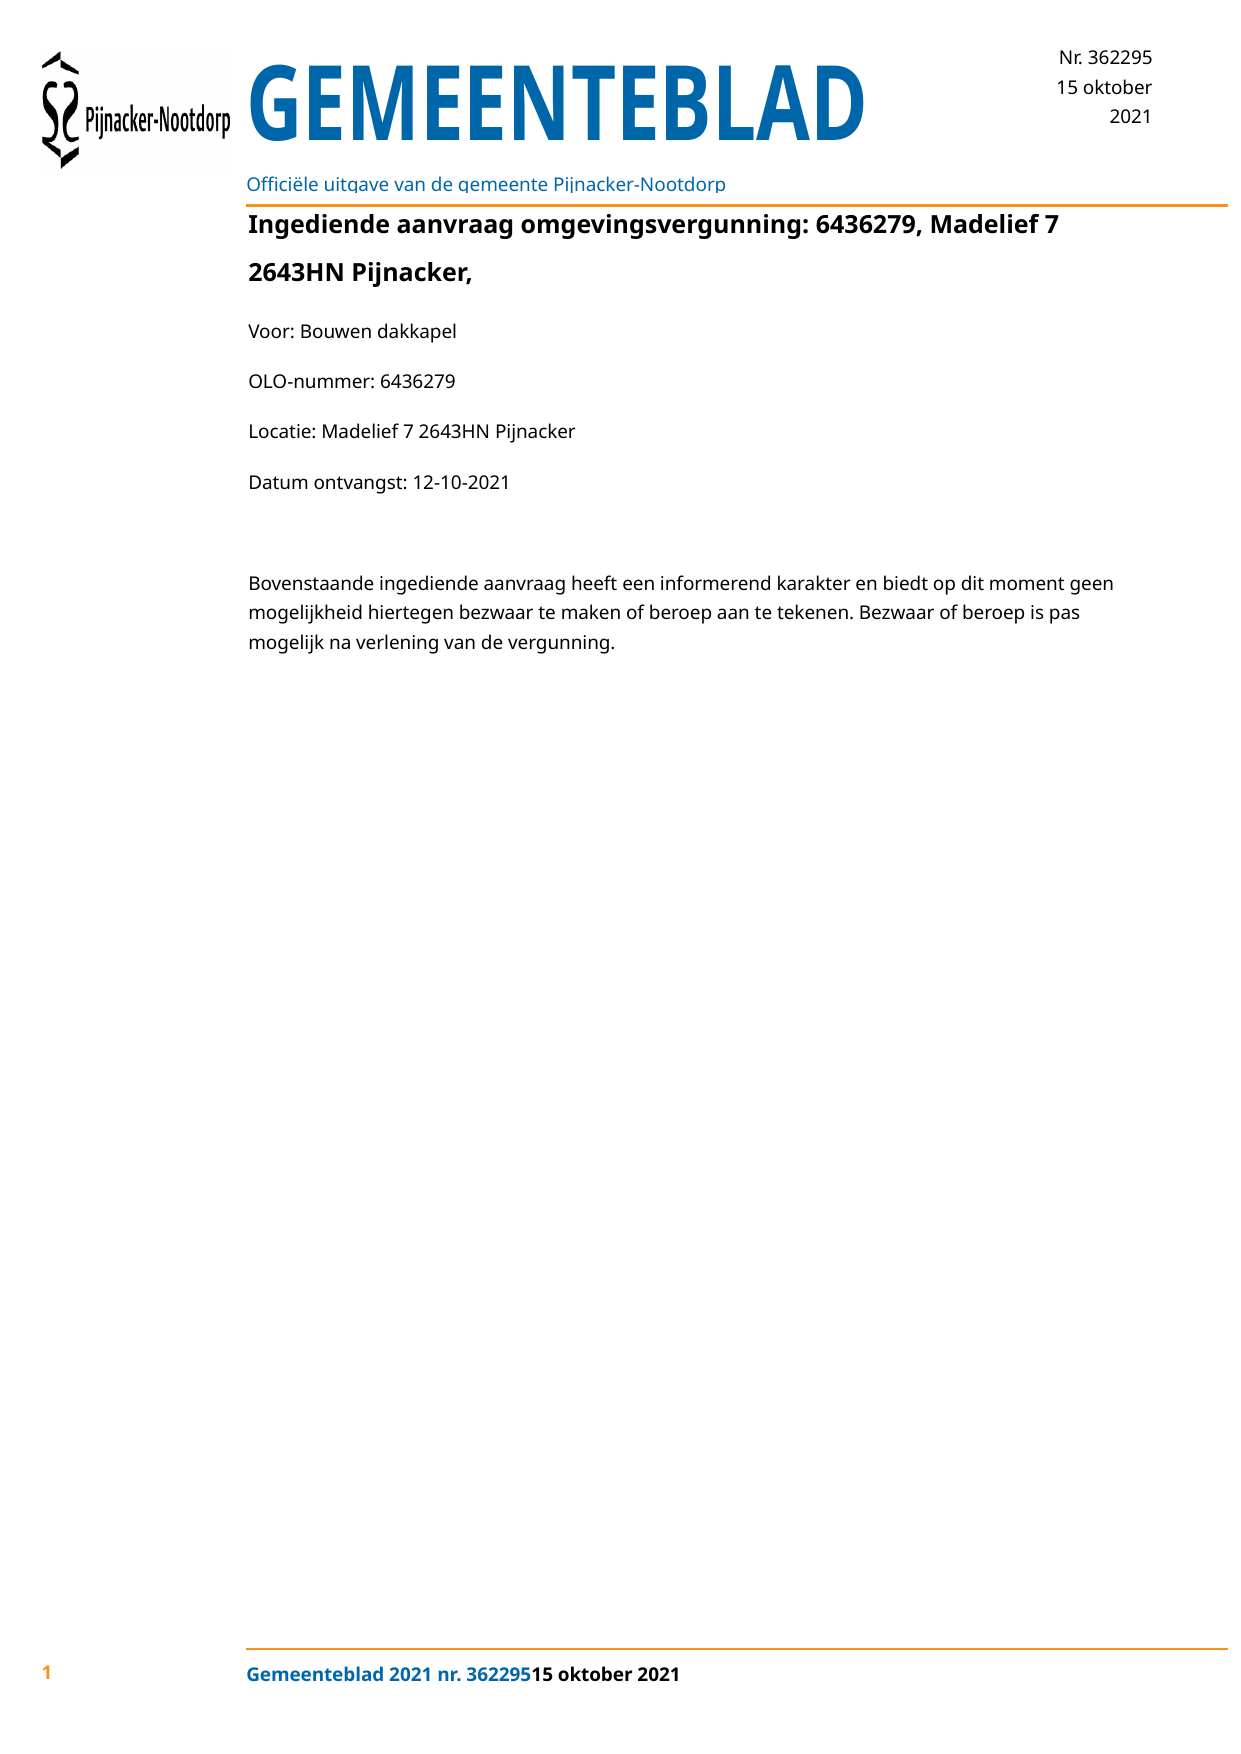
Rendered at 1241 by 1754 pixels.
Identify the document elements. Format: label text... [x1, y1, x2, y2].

text OLO-nummer: 6436279 [248, 368, 1152, 394]
text Locatie: Madelief 7 2643HN Pijnacker [248, 419, 1152, 444]
text Datum ontvangst: 12-10-2021 [248, 469, 1152, 495]
text Bovenstaande ingediende aanvraag heeft een informerend karakter en biedt op dit moment geen mogelijkheid hiertegen bezwaar te maken of beroep aan te tekenen. Bezwaar of beroep is pas mogelijk na verlening van de vergunning. [248, 570, 1152, 655]
text Voor: Bouwen dakkapel [248, 318, 1152, 344]
picture [41, 47, 231, 172]
text Ingediende aanvraag omgevingsvergunning: 6436279, Madelief 7 2643HN Pijnacker, [248, 207, 1152, 288]
